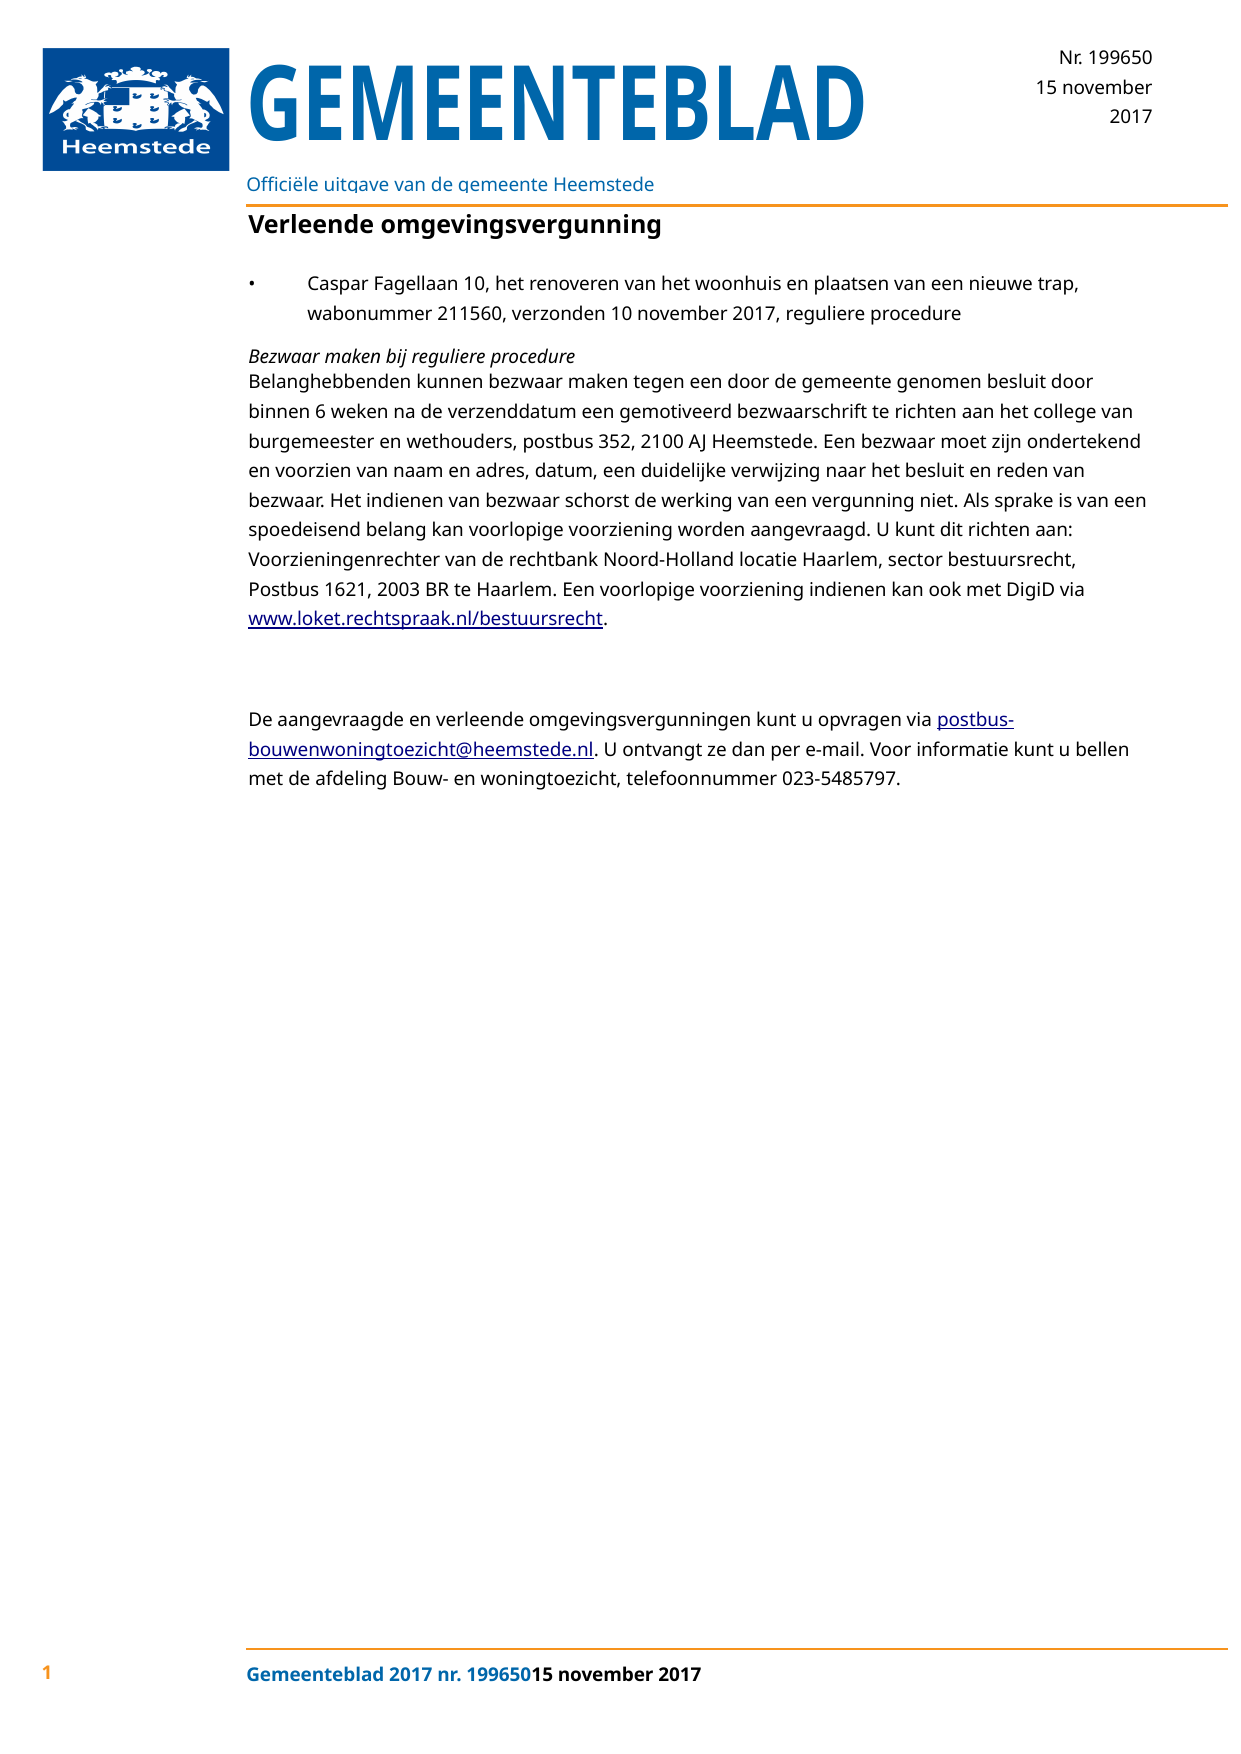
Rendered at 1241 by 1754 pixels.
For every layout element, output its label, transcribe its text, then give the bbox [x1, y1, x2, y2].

text Verleende omgevingsvergunning [248, 207, 1152, 241]
list Caspar Fagellaan 10, het renoveren van het woonhuis en plaatsen van een nieuwe trap, wabonummer 211560, verzonden 10 november 2017, reguliere procedure [248, 270, 1152, 326]
picture [41, 47, 231, 172]
text De aangevraagde en verleende omgevingsvergunningen kunt u opvragen via postbus-bouwenwoningtoezicht@heemstede.nl. U ontvangt ze dan per e-mail. Voor informatie kunt u bellen met de afdeling Bouw- en woningtoezicht, telefoonnummer 023-5485797. [248, 706, 1152, 791]
text Belanghebbenden kunnen bezwaar maken tegen een door de gemeente genomen besluit door binnen 6 weken na de verzenddatum een gemotiveerd bezwaarschrift te richten aan het college van burgemeester en wethouders, postbus 352, 2100 AJ Heemstede. Een bezwaar moet zijn ondertekend en voorzien van naam en adres, datum, een duidelijke verwijzing naar het besluit en reden van bezwaar. Het indienen van bezwaar schorst de werking van een vergunning niet. Als sprake is van een spoedeisend belang kan voorlopige voorziening worden aangevraagd. U kunt dit richten aan: Voorzieningenrechter van de rechtbank Noord-Holland locatie Haarlem, sector bestuursrecht, Postbus 1621, 2003 BR te Haarlem. Een voorlopige voorziening indienen kan ook met DigiD via www.loket.rechtspraak.nl/bestuursrecht. [248, 369, 1152, 631]
text Bezwaar maken bij reguliere procedure [248, 343, 1152, 369]
